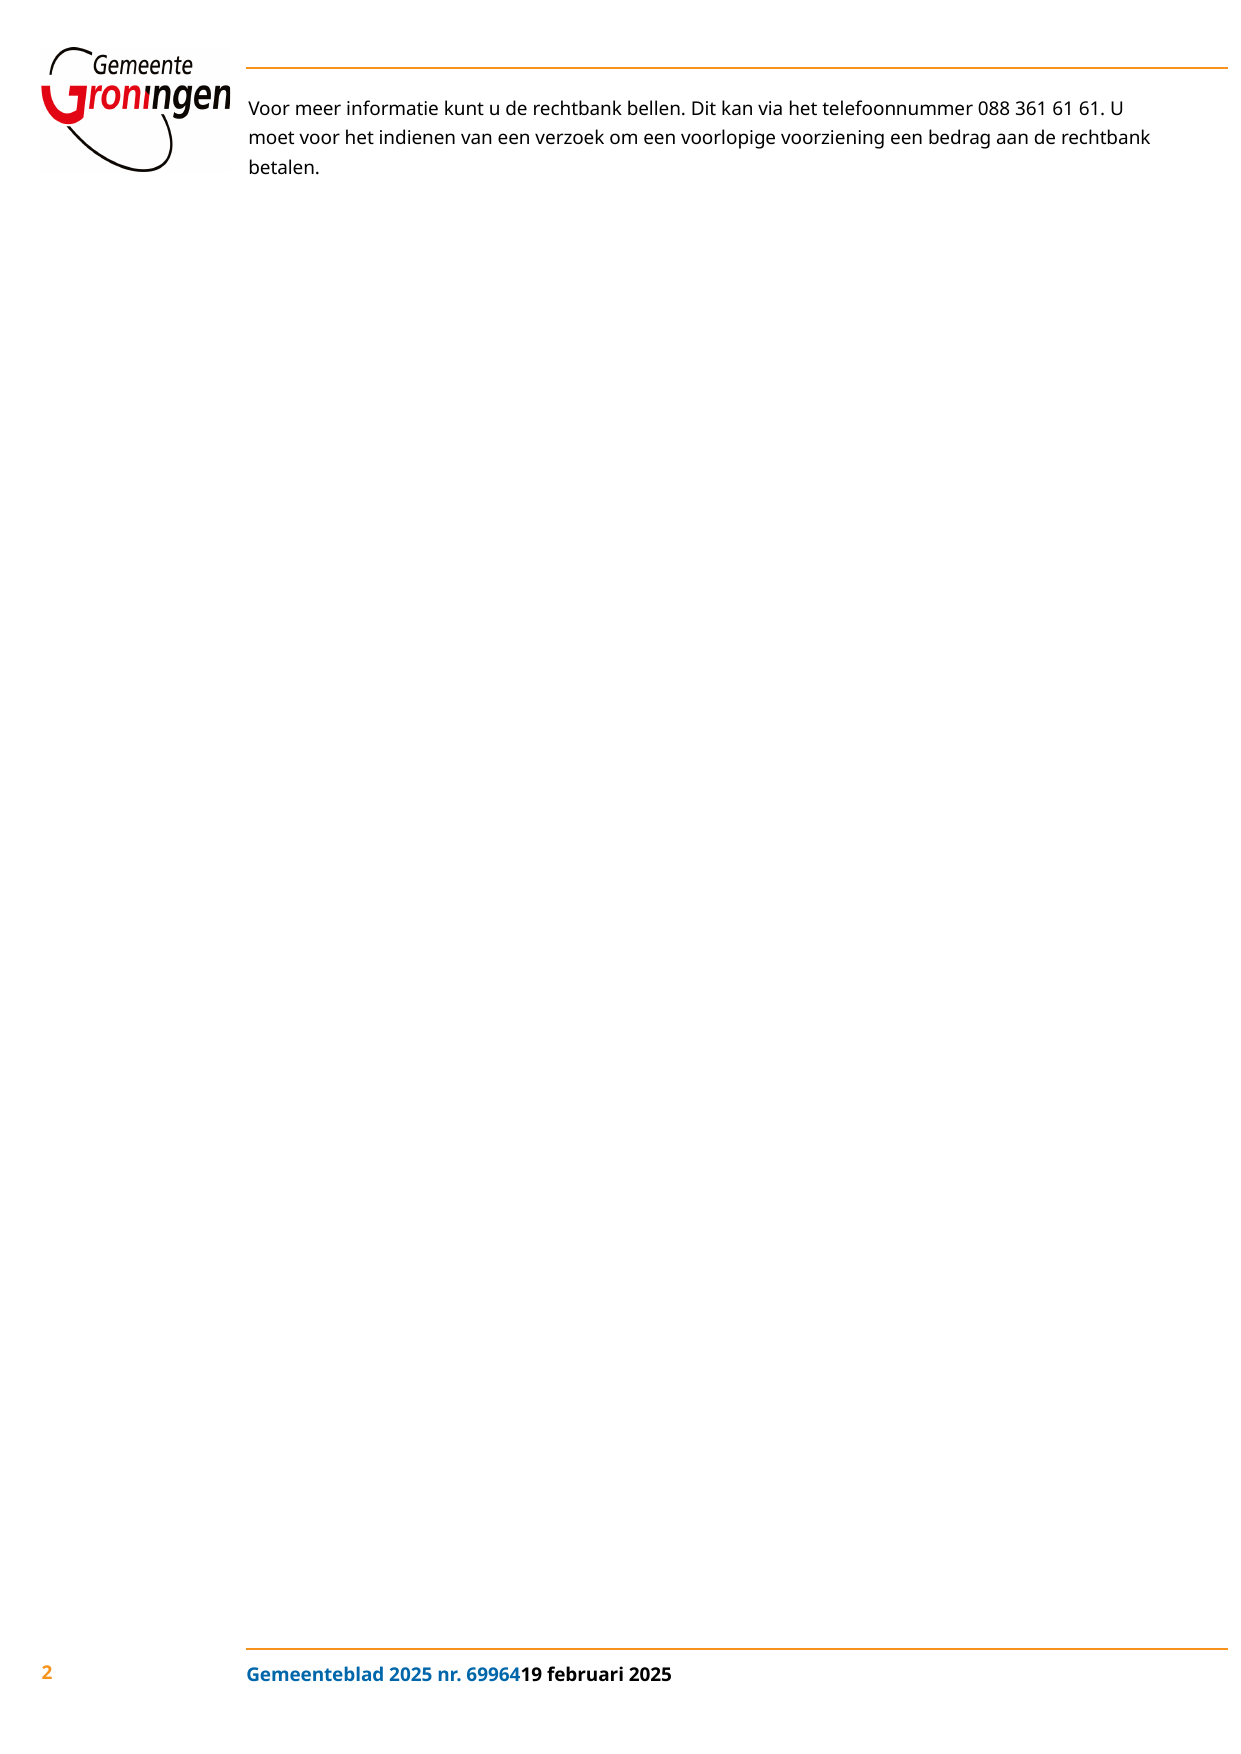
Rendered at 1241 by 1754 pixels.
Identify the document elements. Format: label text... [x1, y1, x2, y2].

text Voor meer informatie kunt u de rechtbank bellen. Dit kan via het telefoonnummer 088 361 61 61. U moet voor het indienen van een verzoek om een voorlopige voorziening een bedrag aan de rechtbank betalen. [248, 95, 1152, 180]
picture [41, 47, 231, 172]
